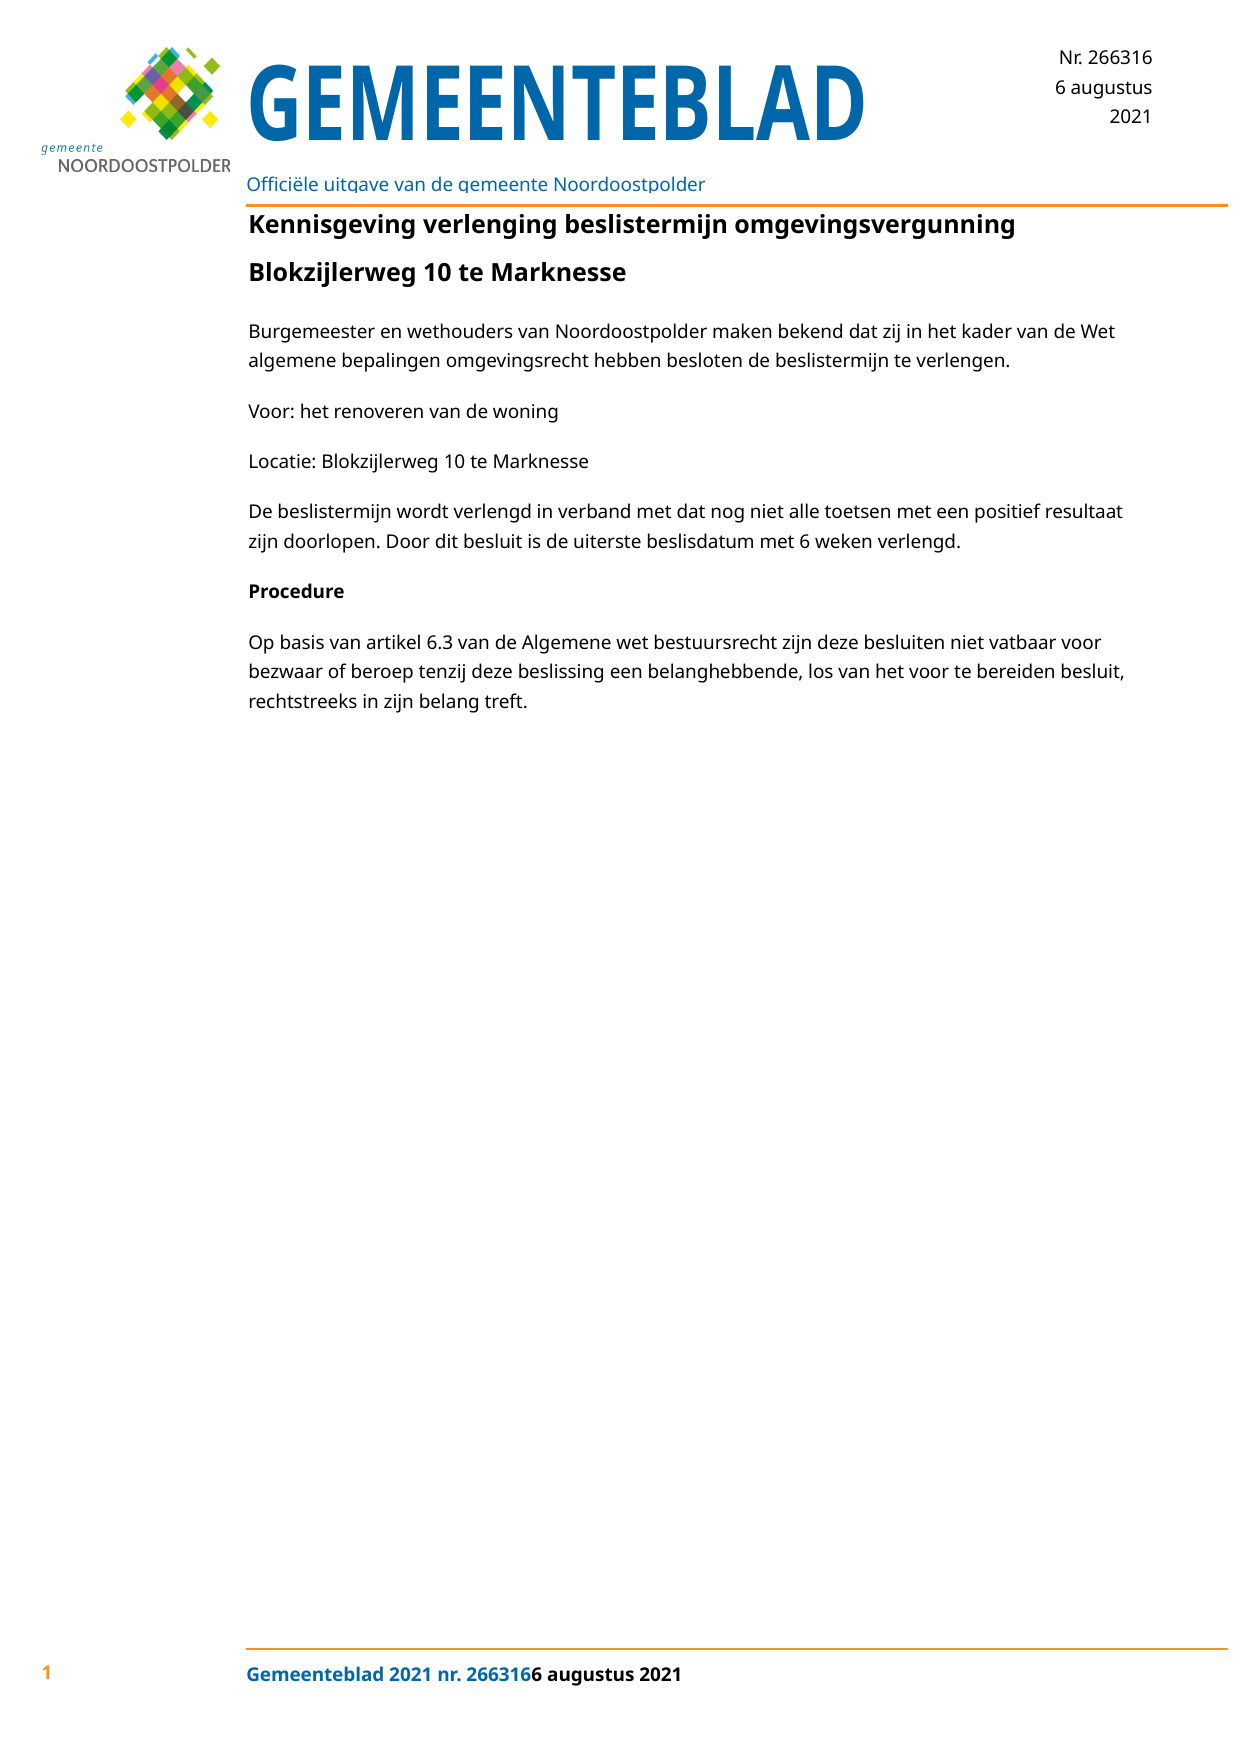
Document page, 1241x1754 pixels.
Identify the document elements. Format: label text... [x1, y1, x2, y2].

picture [41, 47, 231, 172]
text Locatie: Blokzijlerweg 10 te Marknesse [248, 448, 1152, 474]
text Op basis van artikel 6.3 van de Algemene wet bestuursrecht zijn deze besluiten niet vatbaar voor bezwaar of beroep tenzij deze beslissing een belanghebbende, los van het voor te bereiden besluit, rechtstreeks in zijn belang treft. [248, 629, 1152, 714]
text De beslistermijn wordt verlengd in verband met​ ​​dat nog niet alle toetsen met een positief resultaat zijn doorlopen. Door dit besluit is de uiterste beslisdatum met 6 weken verlengd. [248, 499, 1152, 554]
text Voor: het renoveren van de woning [248, 398, 1152, 424]
text Burgemeester en wethouders van Noordoostpolder maken bekend dat zij in het kader van de Wet algemene bepalingen omgevingsrecht hebben besloten de beslistermijn te verlengen. [248, 318, 1152, 373]
text Kennisgeving verlenging beslistermijn omgevingsvergunning Blokzijlerweg 10 te Marknesse [248, 207, 1152, 288]
text Procedure [248, 579, 1152, 604]
